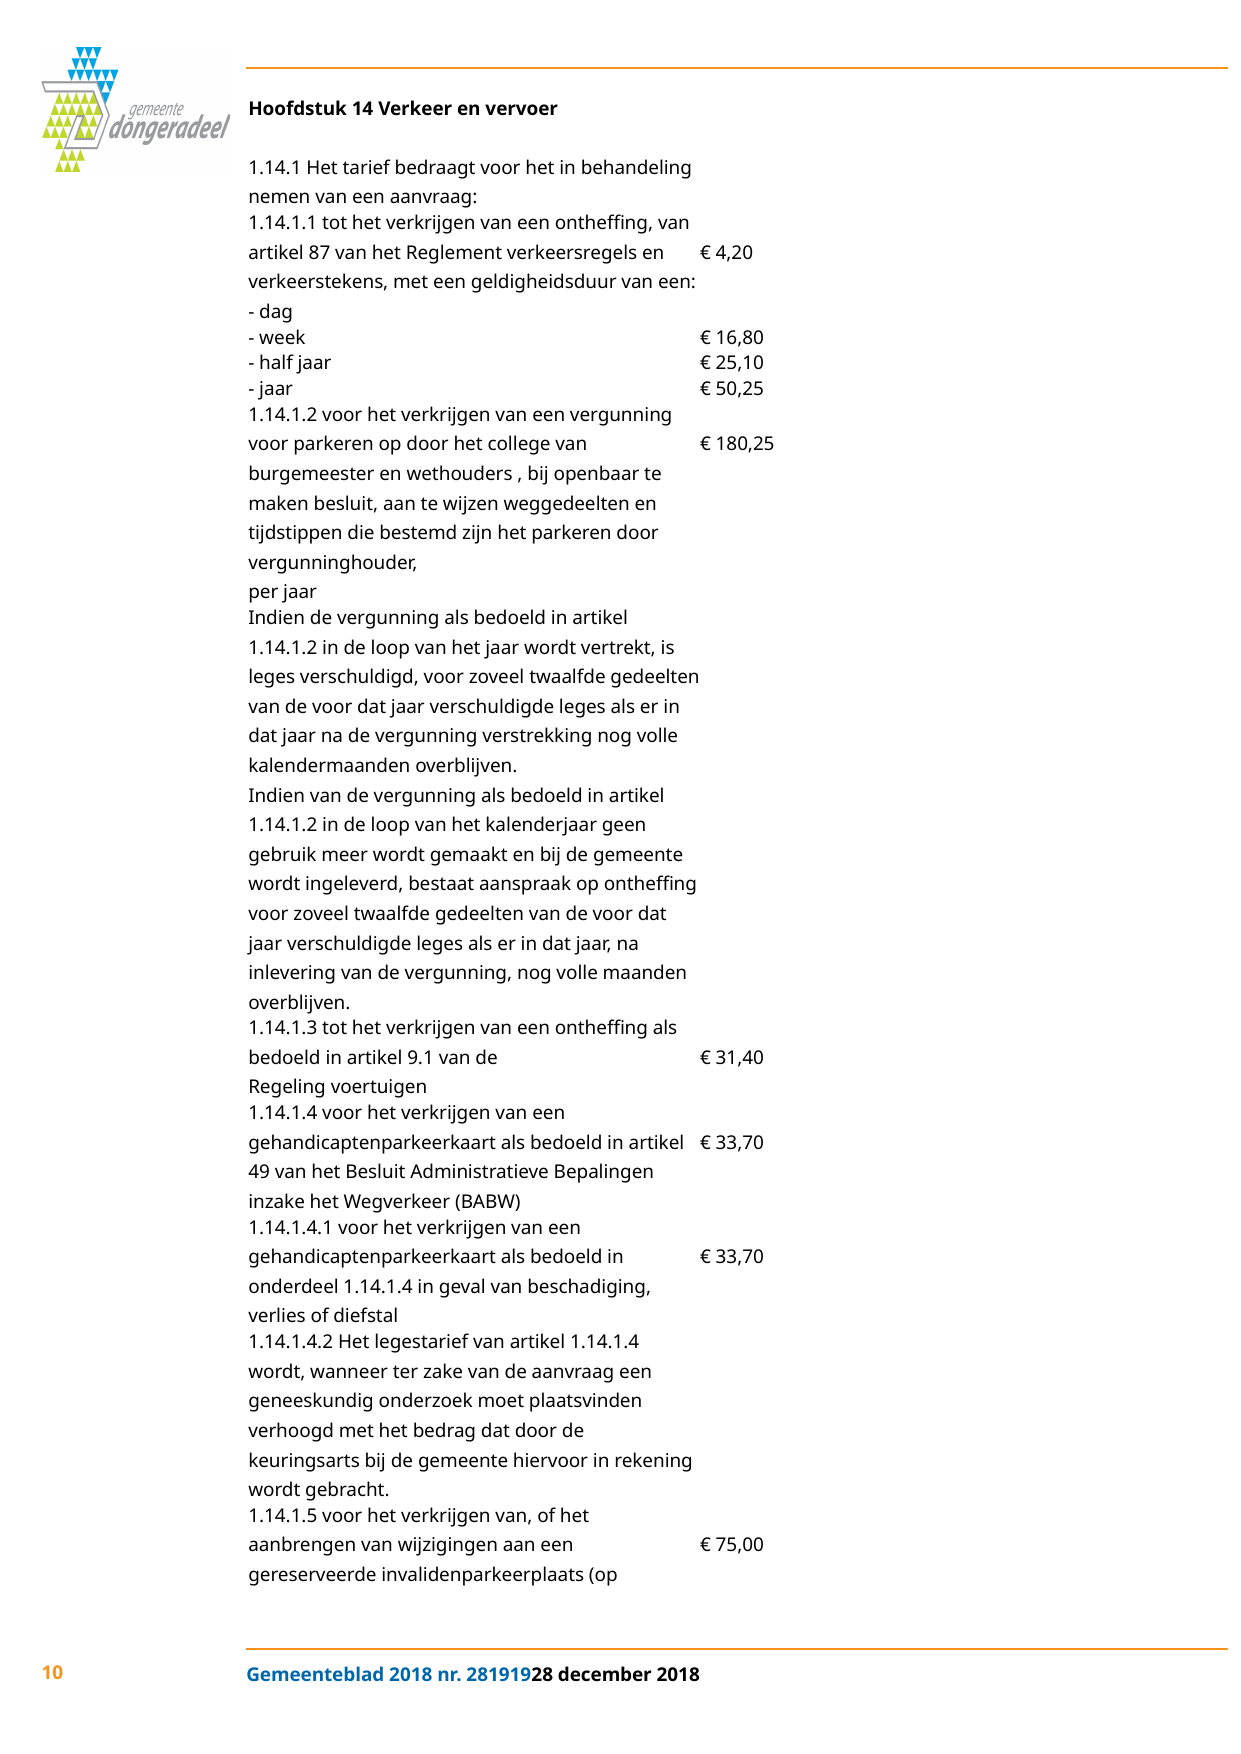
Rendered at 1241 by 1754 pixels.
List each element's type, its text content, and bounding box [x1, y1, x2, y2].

picture [99, 72, 104, 80]
table_cell - jaar [248, 375, 700, 401]
picture [107, 73, 113, 80]
table_cell [700, 1329, 1152, 1502]
table_cell 1.14.1.4.2 Het legestarief van artikel 1.14.1.4 wordt, wanneer ter zake van de aanvraag een geneeskundig onderzoek moet plaatsvinden verhoogd met het bedrag dat door de keuringsarts bij de gemeente hiervoor in rekening wordt gebracht. [248, 1329, 700, 1502]
table_header [700, 154, 1152, 209]
table_cell € 180,25 [700, 401, 1152, 604]
table_cell 1.14.1.4.1 voor het verkrijgen van een gehandicaptenparkeerkaart als bedoeld in onderdeel 1.14.1.4 in geval van beschadiging, verlies of diefstal [248, 1214, 700, 1328]
table_cell € 31,40 [700, 1015, 1152, 1099]
text Hoofdstuk 14 Verkeer en vervoer [248, 95, 1152, 121]
table_cell - half jaar [248, 350, 700, 375]
table_cell € 16,80 [700, 324, 1152, 349]
picture [41, 47, 231, 172]
table_cell € 33,70 [700, 1100, 1152, 1214]
table_cell € 33,70 [700, 1214, 1152, 1328]
table_cell 1.14.1.1 tot het verkrijgen van een ontheffing, van artikel 87 van het Reglement verkeersregels en verkeerstekens, met een geldigheidsduur van een: - dag [248, 209, 700, 324]
table_cell 1.14.1.4 voor het verkrijgen van een gehandicaptenparkeerkaart als bedoeld in artikel 49 van het Besluit Administratieve Bepalingen inzake het Wegverkeer (BABW) [248, 1100, 700, 1214]
table_header 1.14.1 Het tarief bedraagt voor het in behandeling nemen van een aanvraag: [248, 154, 700, 209]
table_cell € 50,25 [700, 375, 1152, 401]
table_cell 1.14.1.2 voor het verkrijgen van een vergunning voor parkeren op door het college van burgemeester en wethouders , bij openbaar te maken besluit, aan te wijzen weggedeelten en tijdstippen die bestemd zijn het parkeren door vergunninghouder, per jaar [248, 401, 700, 604]
table_cell Indien de vergunning als bedoeld in artikel 1.14.1.2 in de loop van het jaar wordt vertrekt, is leges verschuldigd, voor zoveel twaalfde gedeelten van de voor dat jaar verschuldigde leges als er in dat jaar na de vergunning verstrekking nog volle kalendermaanden overblijven. Indien van de vergunning als bedoeld in artikel 1.14.1.2 in de loop van het kalenderjaar geen gebruik meer wordt gemaakt en bij de gemeente wordt ingeleverd, bestaat aanspraak op ontheffing voor zoveel twaalfde gedeelten van de voor dat jaar verschuldigde leges als er in dat jaar, na inlevering van de vergunning, nog volle maanden overblijven. [248, 604, 700, 1014]
table_cell € 4,20 [700, 209, 1152, 324]
table_cell € 75,00 [700, 1502, 1152, 1587]
table_cell [700, 604, 1152, 1014]
table_cell - week [248, 324, 700, 349]
table_cell 1.14.1.5 voor het verkrijgen van, of het aanbrengen van wijzigingen aan een gereserveerde invalidenparkeerplaats (op [248, 1502, 700, 1587]
table_cell 1.14.1.3 tot het verkrijgen van een ontheffing als bedoeld in artikel 9.1 van de Regeling voertuigen [248, 1015, 700, 1099]
table_cell € 25,10 [700, 350, 1152, 375]
